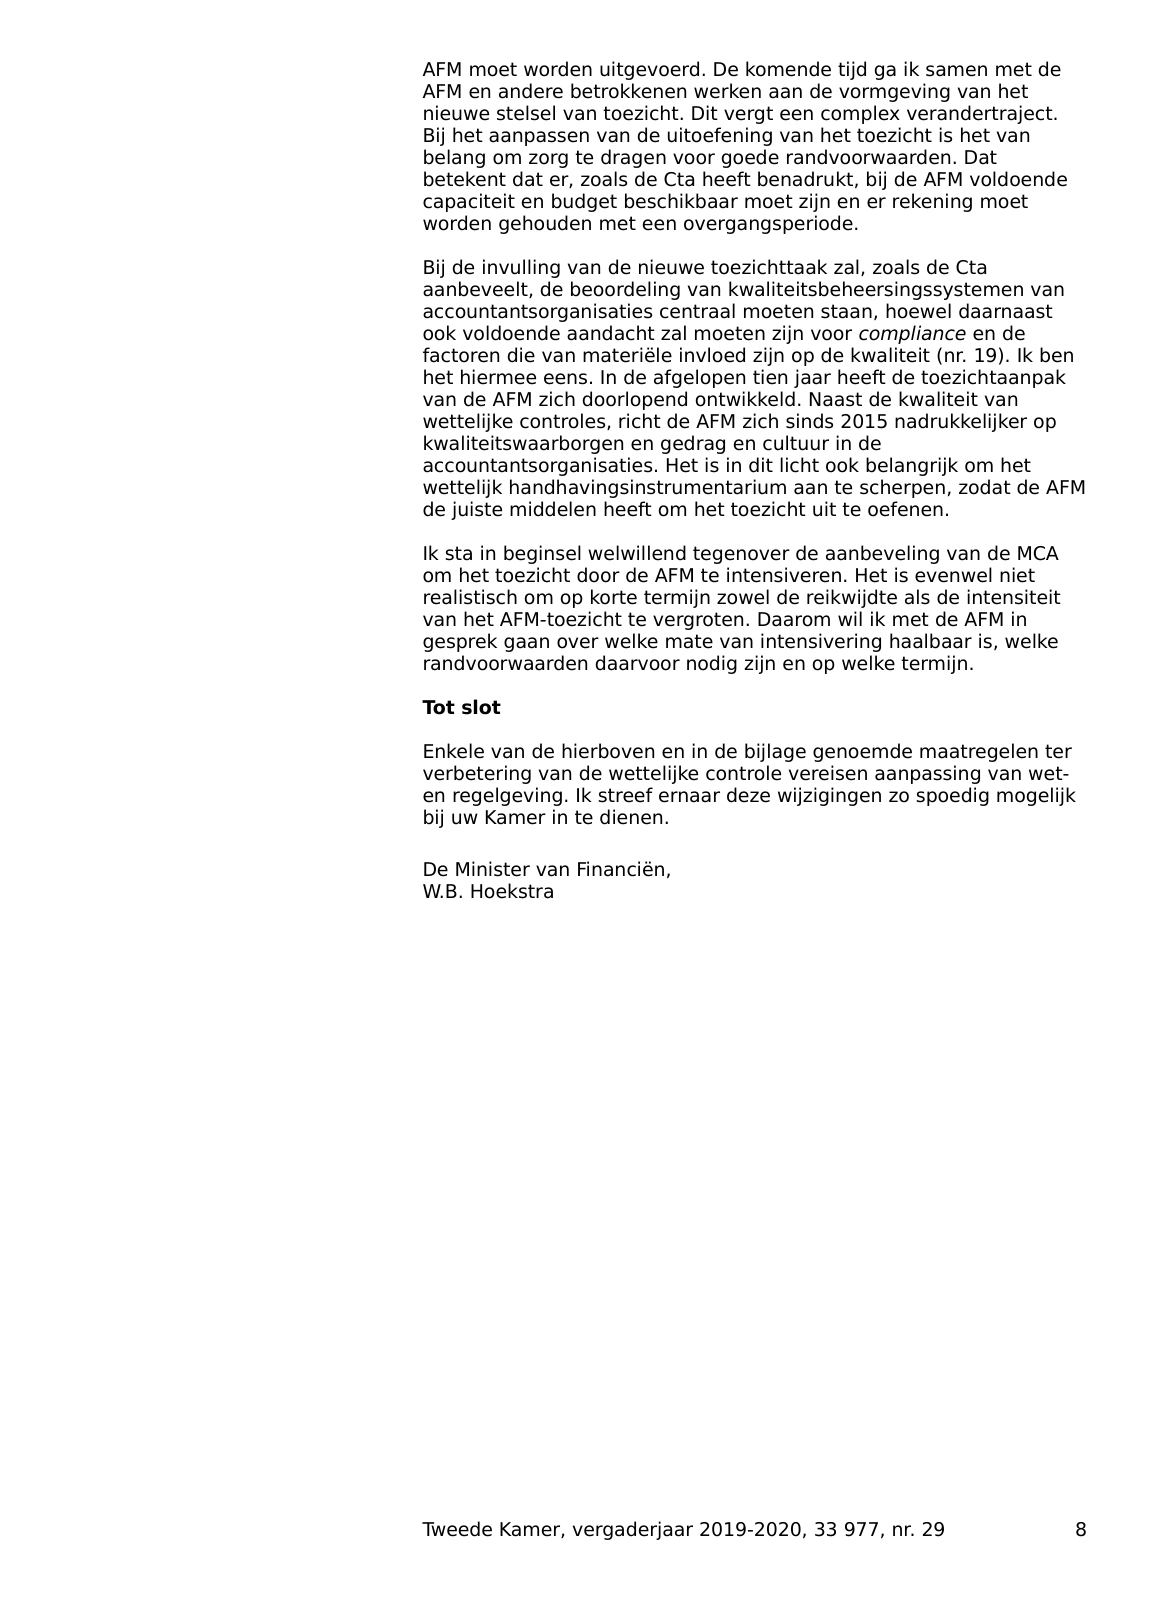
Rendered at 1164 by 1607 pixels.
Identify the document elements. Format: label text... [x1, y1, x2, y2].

text Bij de invulling van de nieuwe toezichttaak zal, zoals de Cta aanbeveelt, de beoordeling van kwaliteitsbeheersingssystemen van accountantsorganisaties centraal moeten staan, hoewel daarnaast ook voldoende aandacht zal moeten zijn voor compliance en de factoren die van materiële invloed zijn op de kwaliteit (nr. 19). Ik ben het hiermee eens. In de afgelopen tien jaar heeft de toezichtaanpak van de AFM zich doorlopend ontwikkeld. Naast de kwaliteit van wettelijke controles, richt de AFM zich sinds 2015 nadrukkelijker op kwaliteitswaarborgen en gedrag en cultuur in de accountantsorganisaties. Het is in dit licht ook belangrijk om het wettelijk handhavingsinstrumentarium aan te scherpen, zodat de AFM de juiste middelen heeft om het toezicht uit te oefenen. [422, 257, 1087, 521]
text Enkele van de hierboven en in de bijlage genoemde maatregelen ter verbetering van de wettelijke controle vereisen aanpassing van wet- en regelgeving. Ik streef ernaar deze wijzigingen zo spoedig mogelijk bij uw Kamer in te dienen. [422, 741, 1087, 829]
text Ik sta in beginsel welwillend tegenover de aanbeveling van de MCA om het toezicht door de AFM te intensiveren. Het is evenwel niet realistisch om op korte termijn zowel de reikwijdte als de intensiteit van het AFM-toezicht te vergroten. Daarom wil ik met de AFM in gesprek gaan over welke mate van intensivering haalbaar is, welke randvoorwaarden daarvoor nodig zijn en op welke termijn. [422, 543, 1087, 675]
text De Minister van Financiën, W.B. Hoekstra [422, 859, 1087, 903]
subtitle Tot slot [422, 697, 1087, 719]
text AFM moet worden uitgevoerd. De komende tijd ga ik samen met de AFM en andere betrokkenen werken aan de vormgeving van het nieuwe stelsel van toezicht. Dit vergt een complex verandertraject. Bij het aanpassen van de uitoefening van het toezicht is het van belang om zorg te dragen voor goede randvoorwaarden. Dat betekent dat er, zoals de Cta heeft benadrukt, bij de AFM voldoende capaciteit en budget beschikbaar moet zijn en er rekening moet worden gehouden met een overgangsperiode. [422, 59, 1087, 235]
